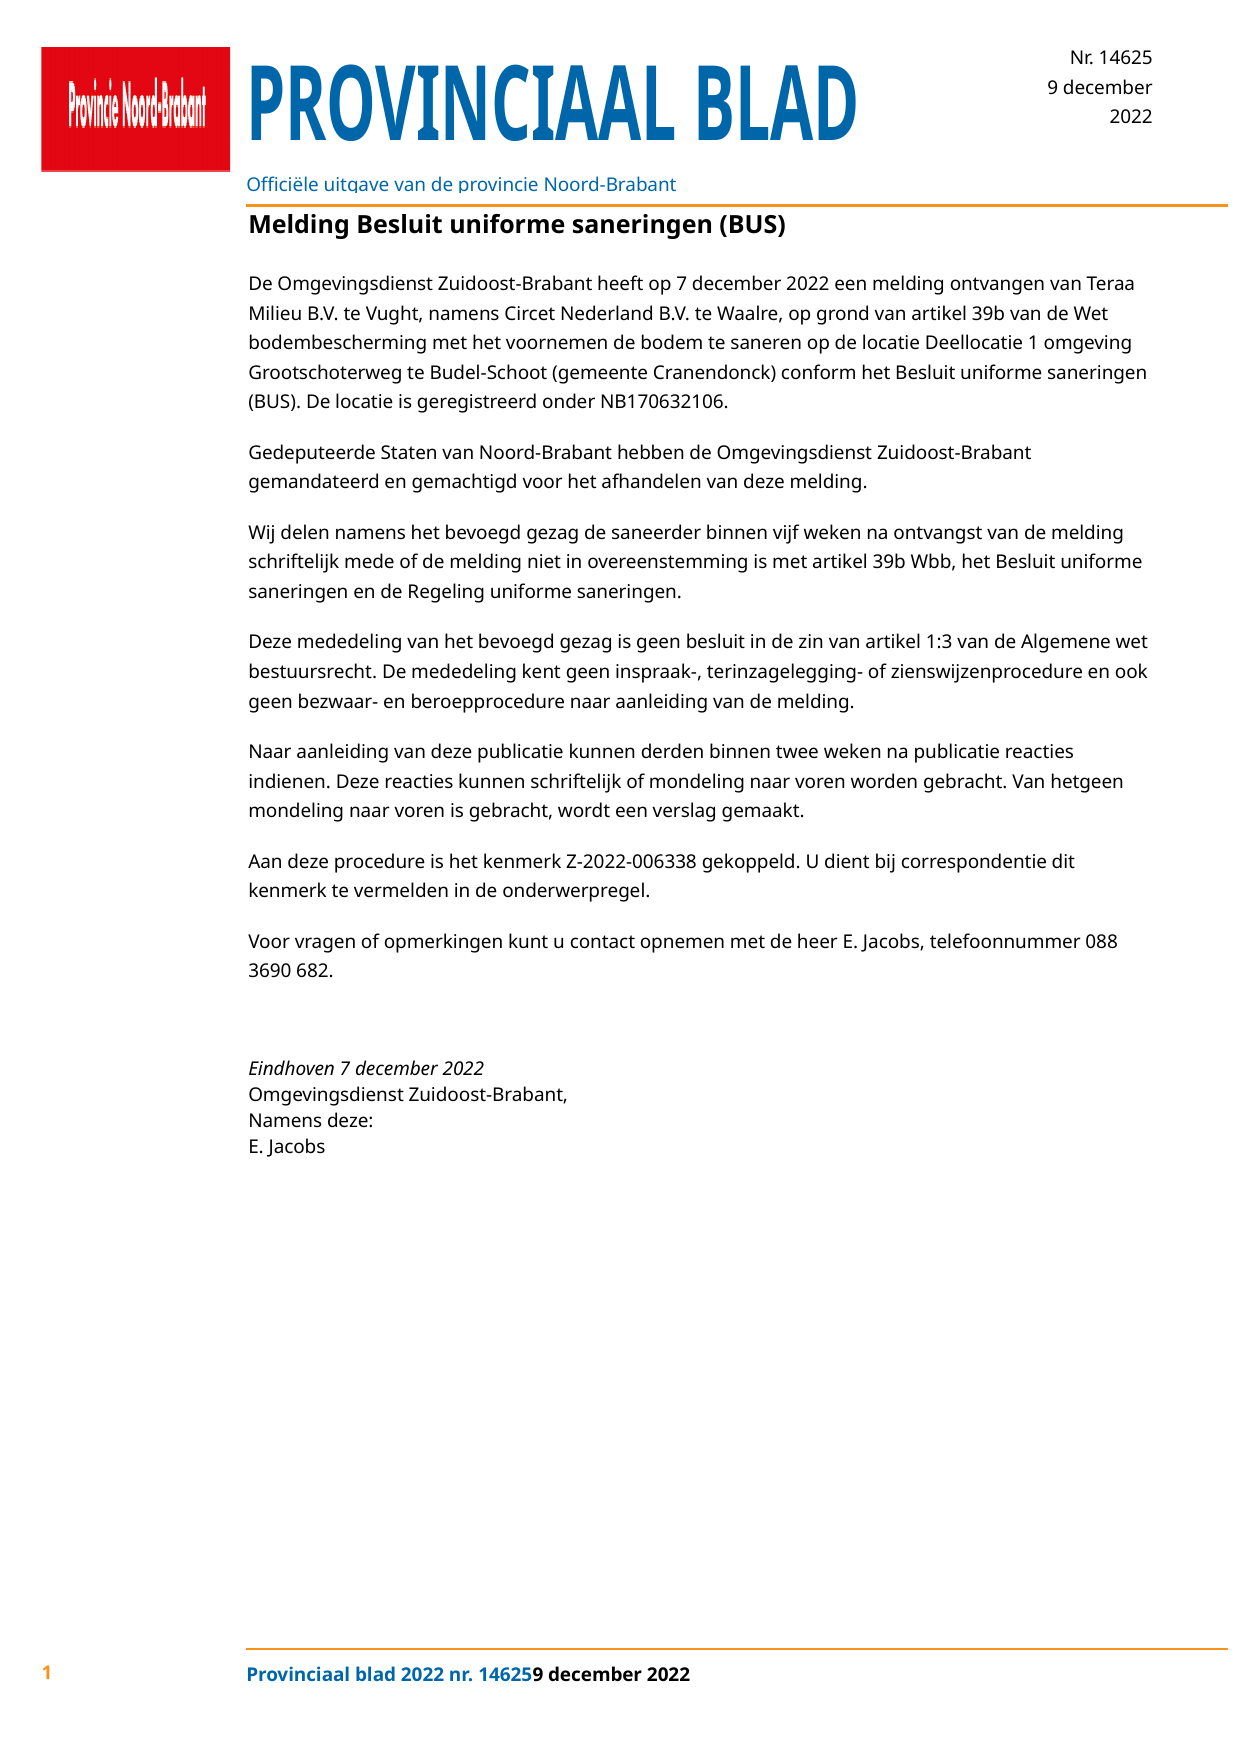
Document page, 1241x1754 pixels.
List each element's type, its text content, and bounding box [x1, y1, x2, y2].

text Eindhoven 7 december 2022 [248, 1056, 1152, 1081]
text Namens deze: [248, 1107, 1152, 1133]
text De Omgevingsdienst Zuidoost-Brabant heeft op 7 december 2022 een melding ontvangen van Teraa Milieu B.V. te Vught, namens Circet Nederland B.V. te Waalre, op grond van artikel 39b van de Wet bodembescherming met het voornemen de bodem te saneren op de locatie Deellocatie 1 omgeving Grootschoterweg te Budel-Schoot (gemeente Cranendonck) conform het Besluit uniforme saneringen (BUS). De locatie is geregistreerd onder NB170632106. [248, 270, 1152, 414]
text Omgevingsdienst Zuidoost-Brabant, [248, 1081, 1152, 1107]
picture [41, 47, 231, 172]
text Melding Besluit uniforme saneringen (BUS) [248, 207, 1152, 241]
text Deze mededeling van het bevoegd gezag is geen besluit in de zin van artikel 1:3 van de Algemene wet bestuursrecht. De mededeling kent geen inspraak-, terinzagelegging- of zienswijzenprocedure en ook geen bezwaar- en beroepprocedure naar aanleiding van de melding. [248, 629, 1152, 713]
text Naar aanleiding van deze publicatie kunnen derden binnen twee weken na publicatie reacties indienen. Deze reacties kunnen schriftelijk of mondeling naar voren worden gebracht. Van hetgeen mondeling naar voren is gebracht, wordt een verslag gemaakt. [248, 738, 1152, 823]
text Aan deze procedure is het kenmerk Z-2022-006338 gekoppeld. U dient bij correspondentie dit kenmerk te vermelden in de onderwerpregel. [248, 848, 1152, 903]
text Gedeputeerde Staten van Noord-Brabant hebben de Omgevingsdienst Zuidoost-Brabant gemandateerd en gemachtigd voor het afhandelen van deze melding. [248, 439, 1152, 494]
text E. Jacobs [248, 1133, 1152, 1158]
text Wij delen namens het bevoegd gezag de saneerder binnen vijf weken na ontvangst van de melding schriftelijk mede of de melding niet in overeenstemming is met artikel 39b Wbb, het Besluit uniforme saneringen en de Regeling uniforme saneringen. [248, 519, 1152, 604]
text Voor vragen of opmerkingen kunt u contact opnemen met de heer E. Jacobs, telefoonnummer 088 3690 682. [248, 928, 1152, 983]
